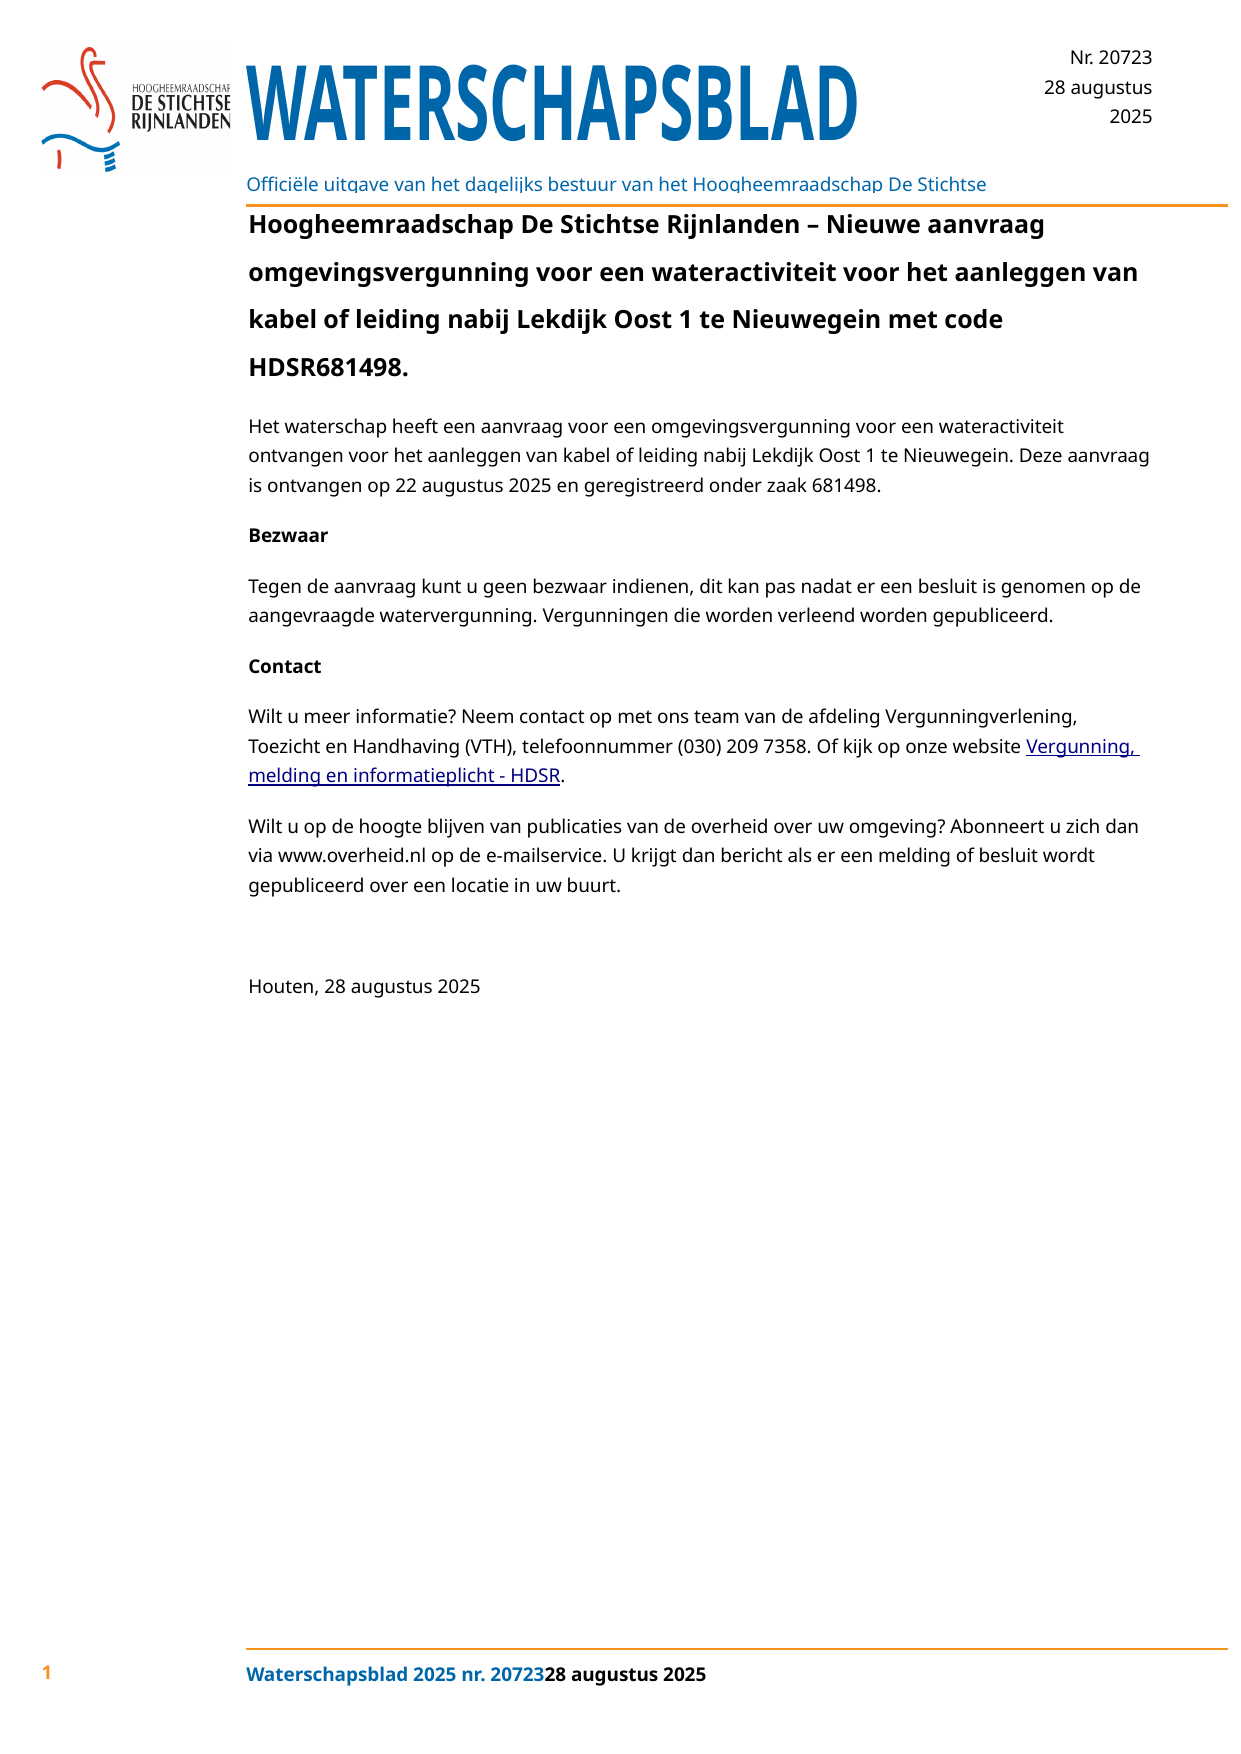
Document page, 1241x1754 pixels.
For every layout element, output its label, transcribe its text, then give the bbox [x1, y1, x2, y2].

text Het waterschap heeft een aanvraag voor een omgevingsvergunning voor een wateractiviteit ontvangen voor het aanleggen van kabel of leiding nabij Lekdijk Oost 1 te Nieuwegein. Deze aanvraag is ontvangen op 22 augustus 2025 en geregistreerd onder zaak 681498. [248, 413, 1152, 498]
text Wilt u meer informatie? Neem contact op met ons team van de afdeling Vergunningverlening, Toezicht en Handhaving (VTH), telefoonnummer (030) 209 7358. Of kijk op onze website Vergunning, melding en informatieplicht - HDSR. [248, 703, 1152, 788]
text Contact [248, 653, 1152, 679]
picture [41, 47, 231, 172]
text Wilt u op de hoogte blijven van publicaties van de overheid over uw omgeving? Abonneert u zich dan via www.overheid.nl op de e-mailservice. U krijgt dan bericht als er een melding of besluit wordt gepubliceerd over een locatie in uw buurt. [248, 813, 1152, 898]
text Tegen de aanvraag kunt u geen bezwaar indienen, dit kan pas nadat er een besluit is genomen op de aangevraagde watervergunning. Vergunningen die worden verleend worden gepubliceerd. [248, 573, 1152, 628]
text Hoogheemraadschap De Stichtse Rijnlanden – Nieuwe aanvraag omgevingsvergunning voor een wateractiviteit voor het aanleggen van kabel of leiding nabij Lekdijk Oost 1 te Nieuwegein met code HDSR681498. [248, 207, 1152, 384]
text Bezwaar [248, 523, 1152, 548]
text Houten, 28 augustus 2025 [248, 973, 1152, 999]
